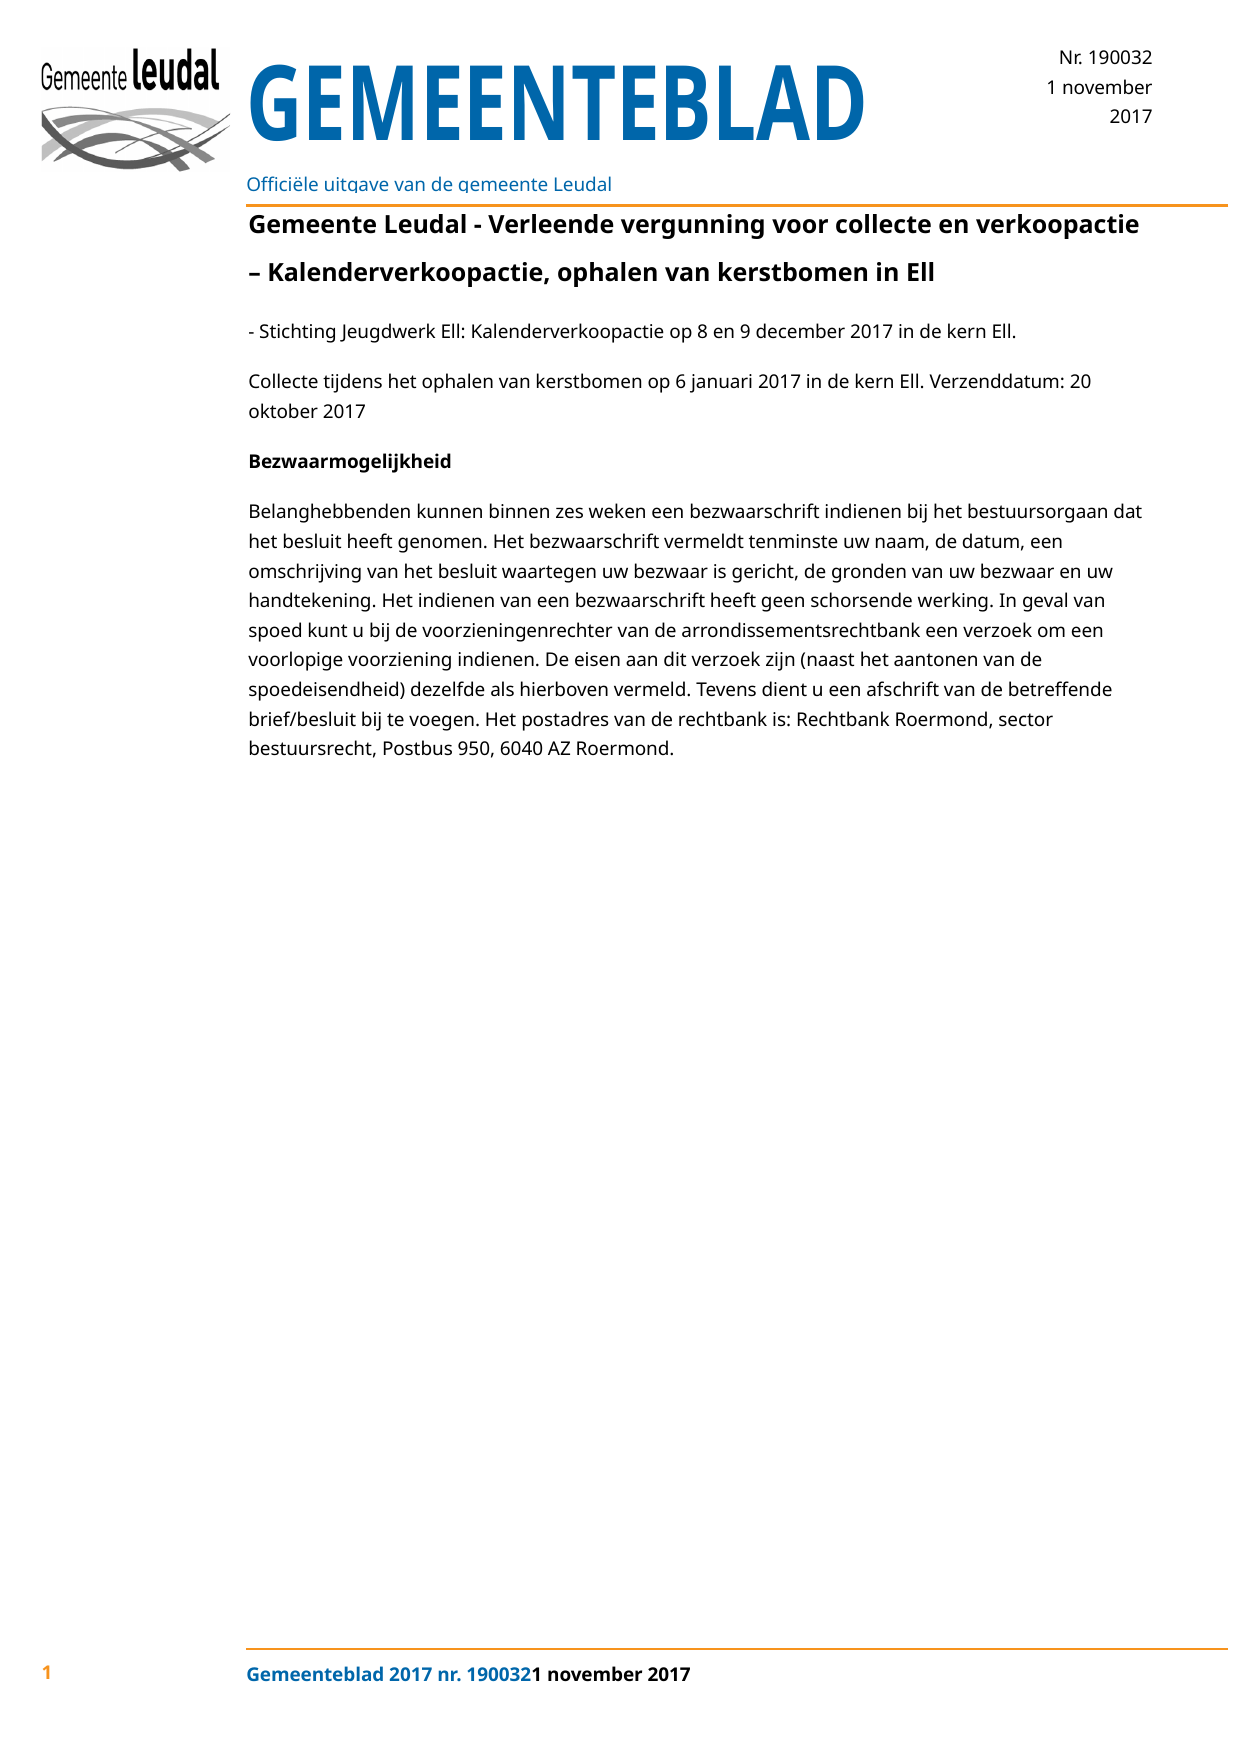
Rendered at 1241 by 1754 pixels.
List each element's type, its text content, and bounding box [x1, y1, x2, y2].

text Belanghebbenden kunnen binnen zes weken een bezwaarschrift indienen bij het bestuursorgaan dat het besluit heeft genomen. Het bezwaarschrift vermeldt tenminste uw naam, de datum, een omschrijving van het besluit waartegen uw bezwaar is gericht, de gronden van uw bezwaar en uw handtekening. Het indienen van een bezwaarschrift heeft geen schorsende werking. In geval van spoed kunt u bij de voorzieningenrechter van de arrondissementsrechtbank een verzoek om een voorlopige voorziening indienen. De eisen aan dit verzoek zijn (naast het aantonen van de spoedeisendheid) dezelfde als hierboven vermeld. Tevens dient u een afschrift van de betreffende brief/besluit bij te voegen. Het postadres van de rechtbank is: Rechtbank Roermond, sector bestuursrecht, Postbus 950, 6040 AZ Roermond. [248, 499, 1152, 761]
text Gemeente Leudal - Verleende vergunning voor collecte en verkoopactie – Kalenderverkoopactie, ophalen van kerstbomen in Ell [248, 207, 1152, 288]
text Bezwaarmogelijkheid [248, 448, 1152, 474]
picture [41, 47, 231, 172]
text - Stichting Jeugdwerk Ell: Kalenderverkoopactie op 8 en 9 december 2017 in de kern Ell. [248, 318, 1152, 344]
text Collecte tijdens het ophalen van kerstbomen op 6 januari 2017 in de kern Ell. Verzenddatum: 20 oktober 2017 [248, 368, 1152, 424]
